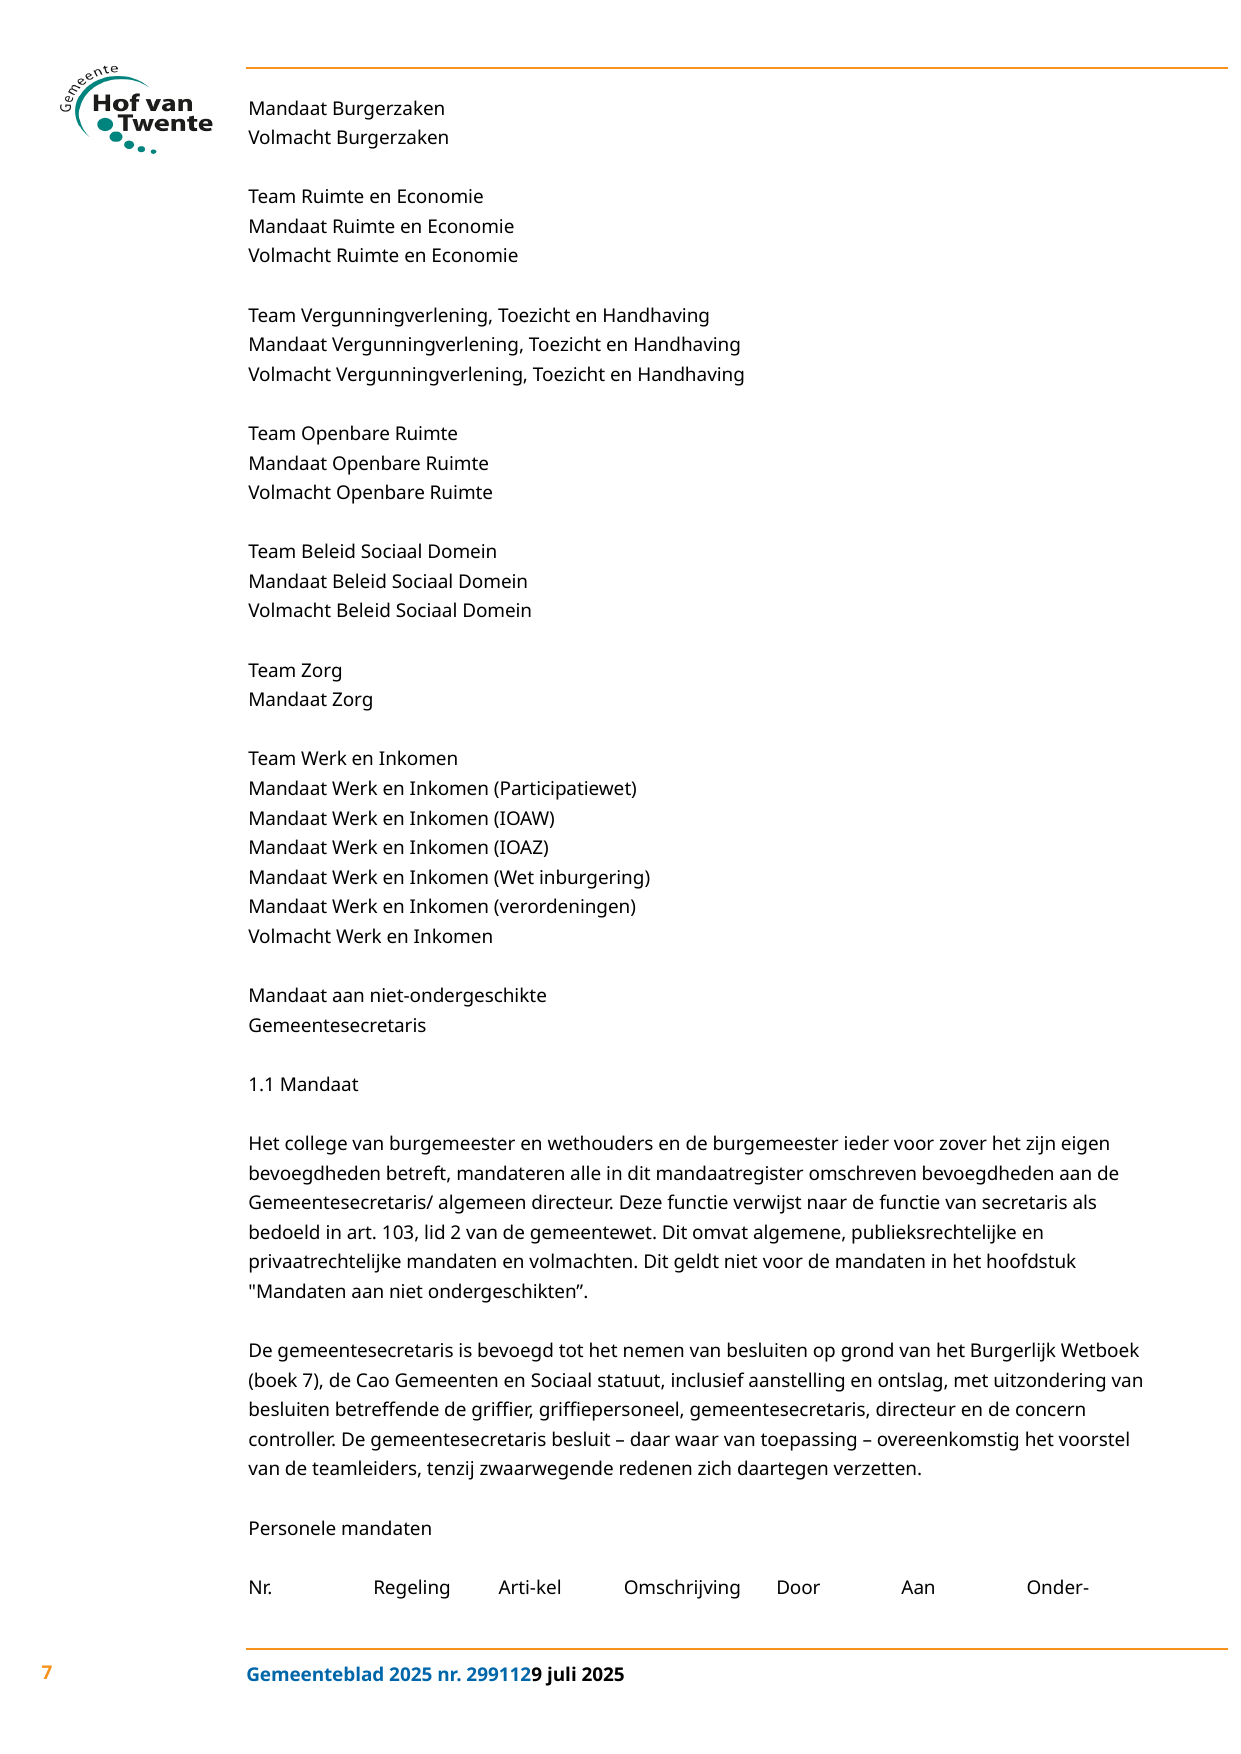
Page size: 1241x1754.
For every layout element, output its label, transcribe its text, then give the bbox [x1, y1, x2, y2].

text Volmacht Openbare Ruimte [248, 479, 1152, 505]
text Team Werk en Inkomen [248, 746, 1152, 771]
text Mandaat Werk en Inkomen (IOAW) [248, 805, 1152, 831]
table_header Nr. [248, 1574, 373, 1600]
table_header Regeling [373, 1574, 498, 1600]
text Mandaat Burgerzaken [248, 95, 1152, 121]
text Volmacht Ruimte en Economie [248, 243, 1152, 268]
text Mandaat Vergunningverlening, Toezicht en Handhaving [248, 331, 1152, 357]
text Mandaat Openbare Ruimte [248, 450, 1152, 476]
table_header Omschrijving [624, 1574, 776, 1600]
text Team Vergunningverlening, Toezicht en Handhaving [248, 302, 1152, 328]
text Mandaat Werk en Inkomen (IOAZ) [248, 834, 1152, 860]
text Personele mandaten [248, 1515, 1152, 1541]
text Volmacht Burgerzaken [248, 124, 1152, 150]
text Het college van burgemeester en wethouders en de burgemeester ieder voor zover het zijn eigen bevoegdheden betreft, mandateren alle in dit mandaatregister omschreven bevoegdheden aan de Gemeentesecretaris/ algemeen directeur. Deze functie verwijst naar de functie van secretaris als bedoeld in art. 103, lid 2 van de gemeentewet. Dit omvat algemene, publieksrechtelijke en privaatrechtelijke mandaten en volmachten. Dit geldt niet voor de mandaten in het hoofdstuk "Mandaten aan niet ondergeschikten”. [248, 1130, 1152, 1304]
text De gemeentesecretaris is bevoegd tot het nemen van besluiten op grond van het Burgerlijk Wetboek (boek 7), de Cao Gemeenten en Sociaal statuut, inclusief aanstelling en ontslag, met uitzondering van besluiten betreffende de griffier, griffiepersoneel, gemeentesecretaris, directeur en de concern controller. De gemeentesecretaris besluit – daar waar van toepassing – overeenkomstig het voorstel van de teamleiders, tenzij zwaarwegende redenen zich daartegen verzetten. [248, 1337, 1152, 1481]
text Volmacht Vergunningverlening, Toezicht en Handhaving [248, 361, 1152, 387]
text Mandaat Zorg [248, 686, 1152, 712]
text Mandaat Werk en Inkomen (verordeningen) [248, 893, 1152, 919]
text Mandaat Beleid Sociaal Domein [248, 568, 1152, 594]
picture [41, 47, 231, 172]
text Mandaat aan niet-ondergeschikte [248, 982, 1152, 1008]
text Mandaat Werk en Inkomen (Participatiewet) [248, 775, 1152, 801]
table_header Onder- [1026, 1574, 1152, 1600]
text Volmacht Beleid Sociaal Domein [248, 598, 1152, 623]
table_header Aan [901, 1574, 1026, 1600]
text Gemeentesecretaris [248, 1012, 1152, 1038]
text 1.1 Mandaat [248, 1071, 1152, 1097]
text Team Openbare Ruimte [248, 420, 1152, 446]
text Mandaat Ruimte en Economie [248, 213, 1152, 239]
table_header Arti-kel [498, 1574, 623, 1600]
text Team Zorg [248, 657, 1152, 683]
text Team Beleid Sociaal Domein [248, 538, 1152, 564]
table_header Door [776, 1574, 901, 1600]
text Volmacht Werk en Inkomen [248, 923, 1152, 949]
text Team Ruimte en Economie [248, 183, 1152, 209]
text Mandaat Werk en Inkomen (Wet inburgering) [248, 864, 1152, 890]
